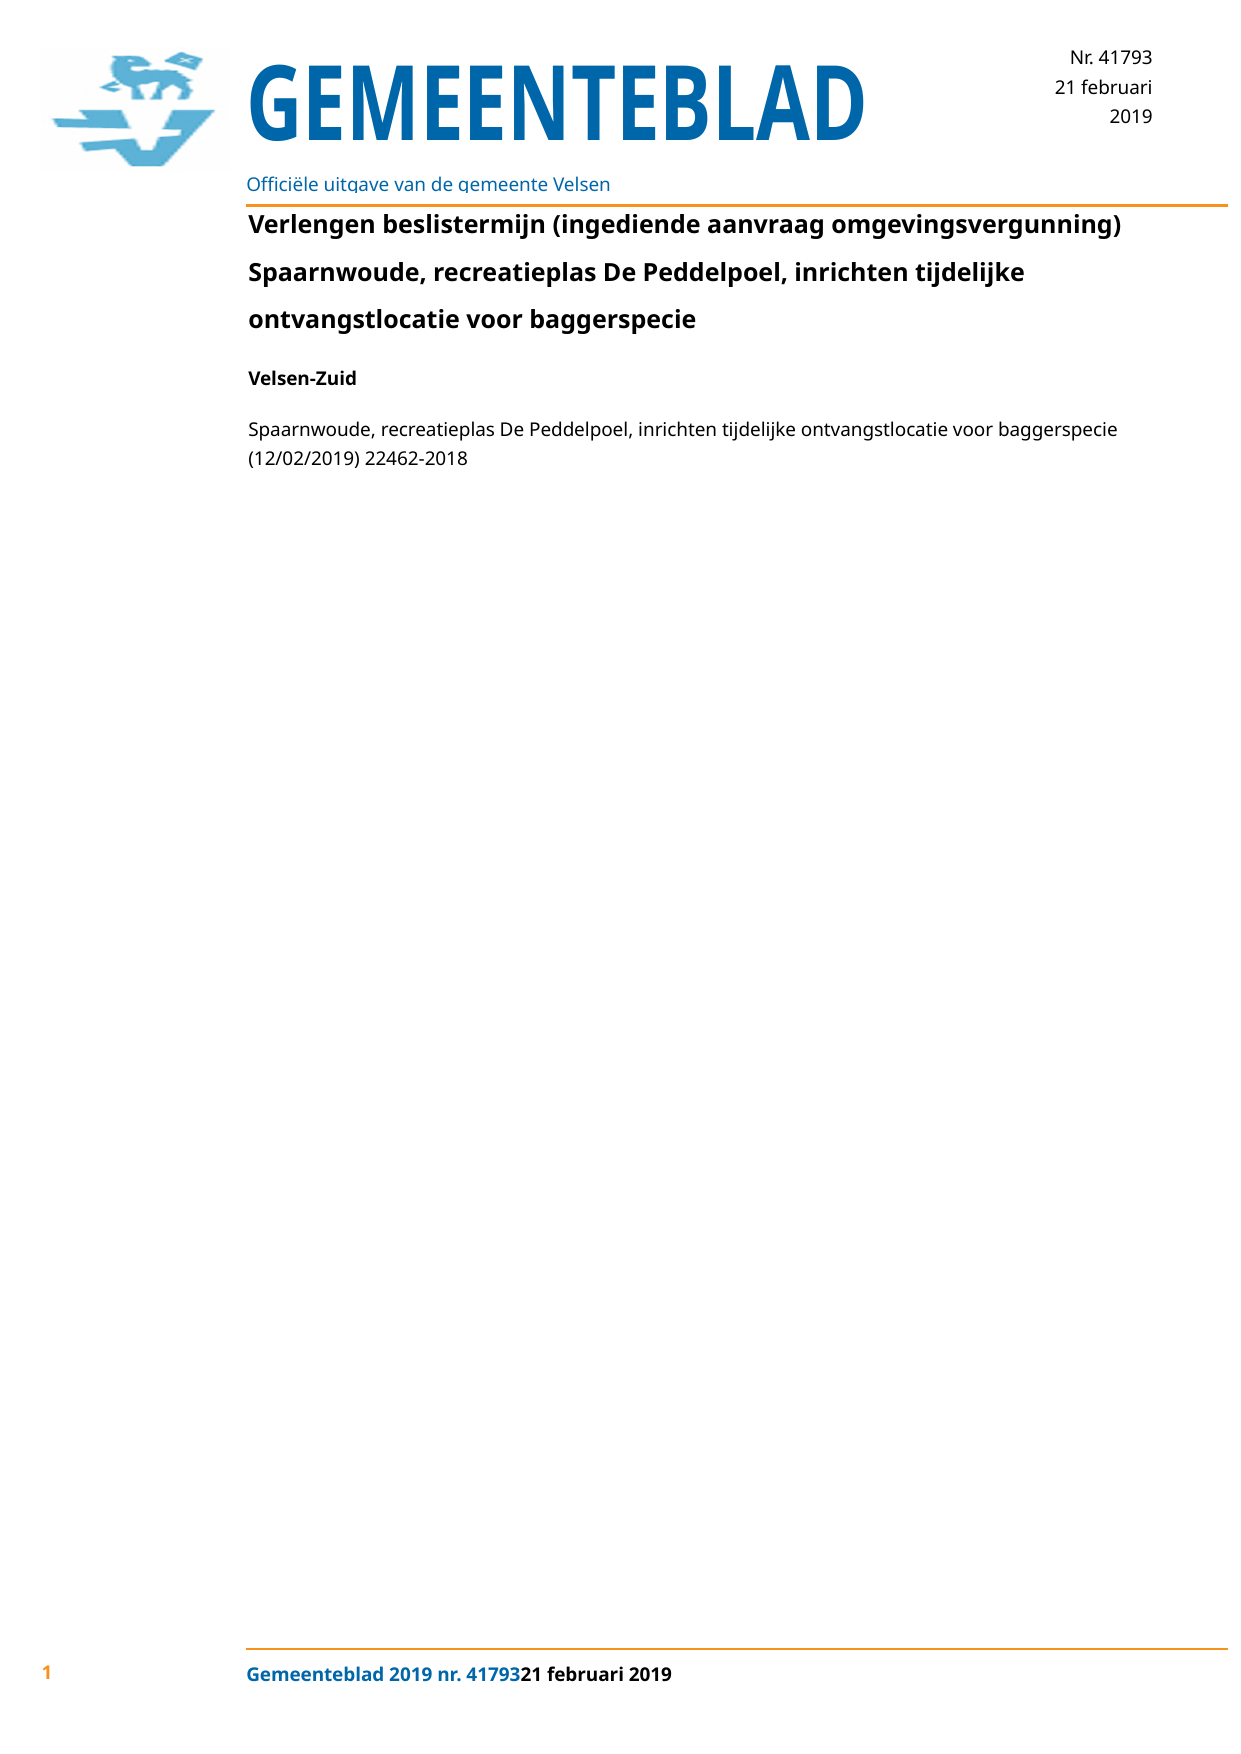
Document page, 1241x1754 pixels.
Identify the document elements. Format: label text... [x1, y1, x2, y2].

text Velsen-Zuid [248, 366, 1152, 391]
text Verlengen beslistermijn (ingediende aanvraag omgevingsvergunning) Spaarnwoude, recreatieplas De Peddelpoel, inrichten tijdelijke ontvangstlocatie voor baggerspecie [248, 207, 1152, 336]
text Spaarnwoude, recreatieplas De Peddelpoel, inrichten tijdelijke ontvangstlocatie voor baggerspecie (12/02/2019) 22462-2018 [248, 416, 1152, 471]
picture [41, 47, 231, 172]
